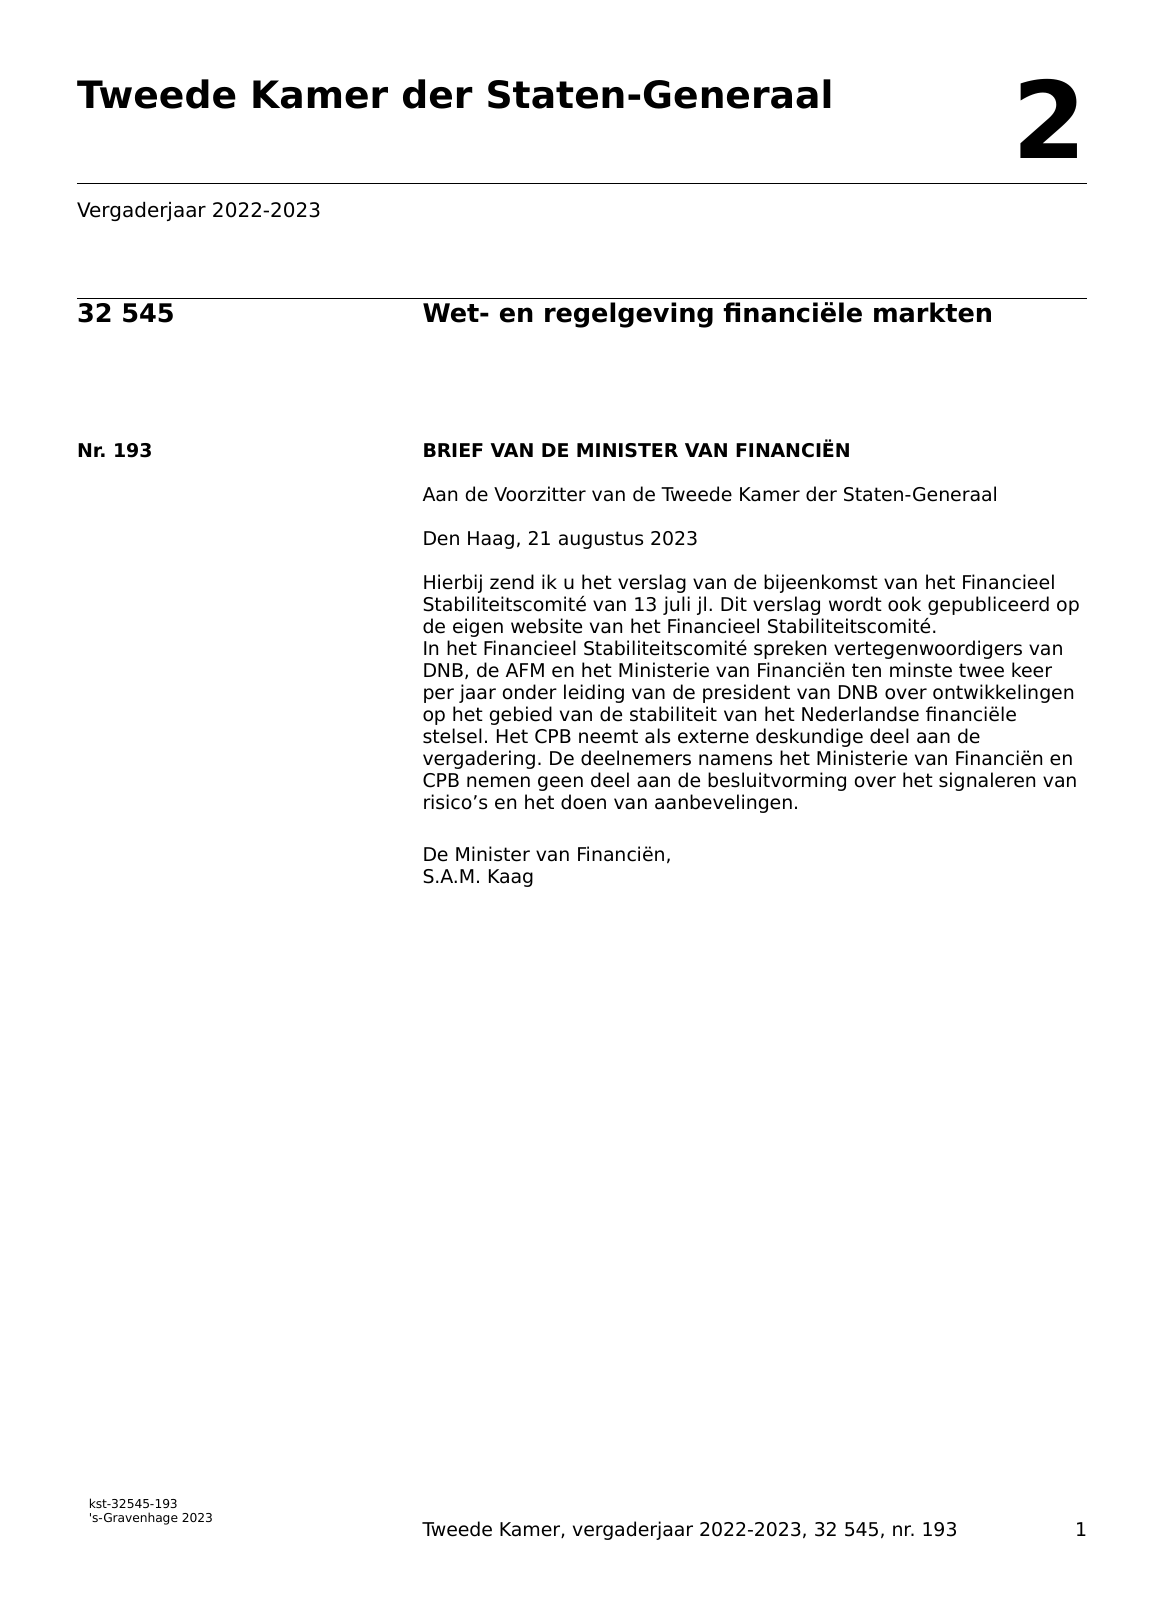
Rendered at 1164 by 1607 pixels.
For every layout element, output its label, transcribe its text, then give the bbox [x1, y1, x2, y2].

text De Minister van Financiën, S.A.M. Kaag [422, 844, 1087, 888]
text 's-Gravenhage 2023 [88, 1511, 323, 1525]
text Den Haag, 21 augustus 2023 [422, 528, 1087, 550]
text kst-32545-193 [88, 1497, 323, 1511]
table_header Tweede Kamer der Staten-Generaal [77, 59, 886, 183]
table_cell Vergaderjaar 2022-2023 [77, 184, 1087, 298]
text In het Financieel Stabiliteitscomité spreken vertegenwoordigers van DNB, de AFM en het Ministerie van Financiën ten minste twee keer per jaar onder leiding van de president van DNB over ontwikkelingen op het gebied van de stabiliteit van het Nederlandse financiële stelsel. Het CPB neemt als externe deskundige deel aan de vergadering. De deelnemers namens het Ministerie van Financiën en CPB nemen geen deel aan de besluitvorming over het signaleren van risico’s en het doen van aanbevelingen. [422, 638, 1087, 814]
table_header 2 [886, 59, 1087, 183]
subtitle Nr. 193 BRIEF VAN DE MINISTER VAN FINANCIËN [77, 440, 1087, 462]
subtitle 32 545 Wet- en regelgeving financiële markten [77, 299, 1087, 329]
text Aan de Voorzitter van de Tweede Kamer der Staten-Generaal [422, 484, 1087, 506]
text Hierbij zend ik u het verslag van de bijeenkomst van het Financieel Stabiliteitscomité van 13 juli jl. Dit verslag wordt ook gepubliceerd op de eigen website van het Financieel Stabiliteitscomité. [422, 572, 1087, 638]
